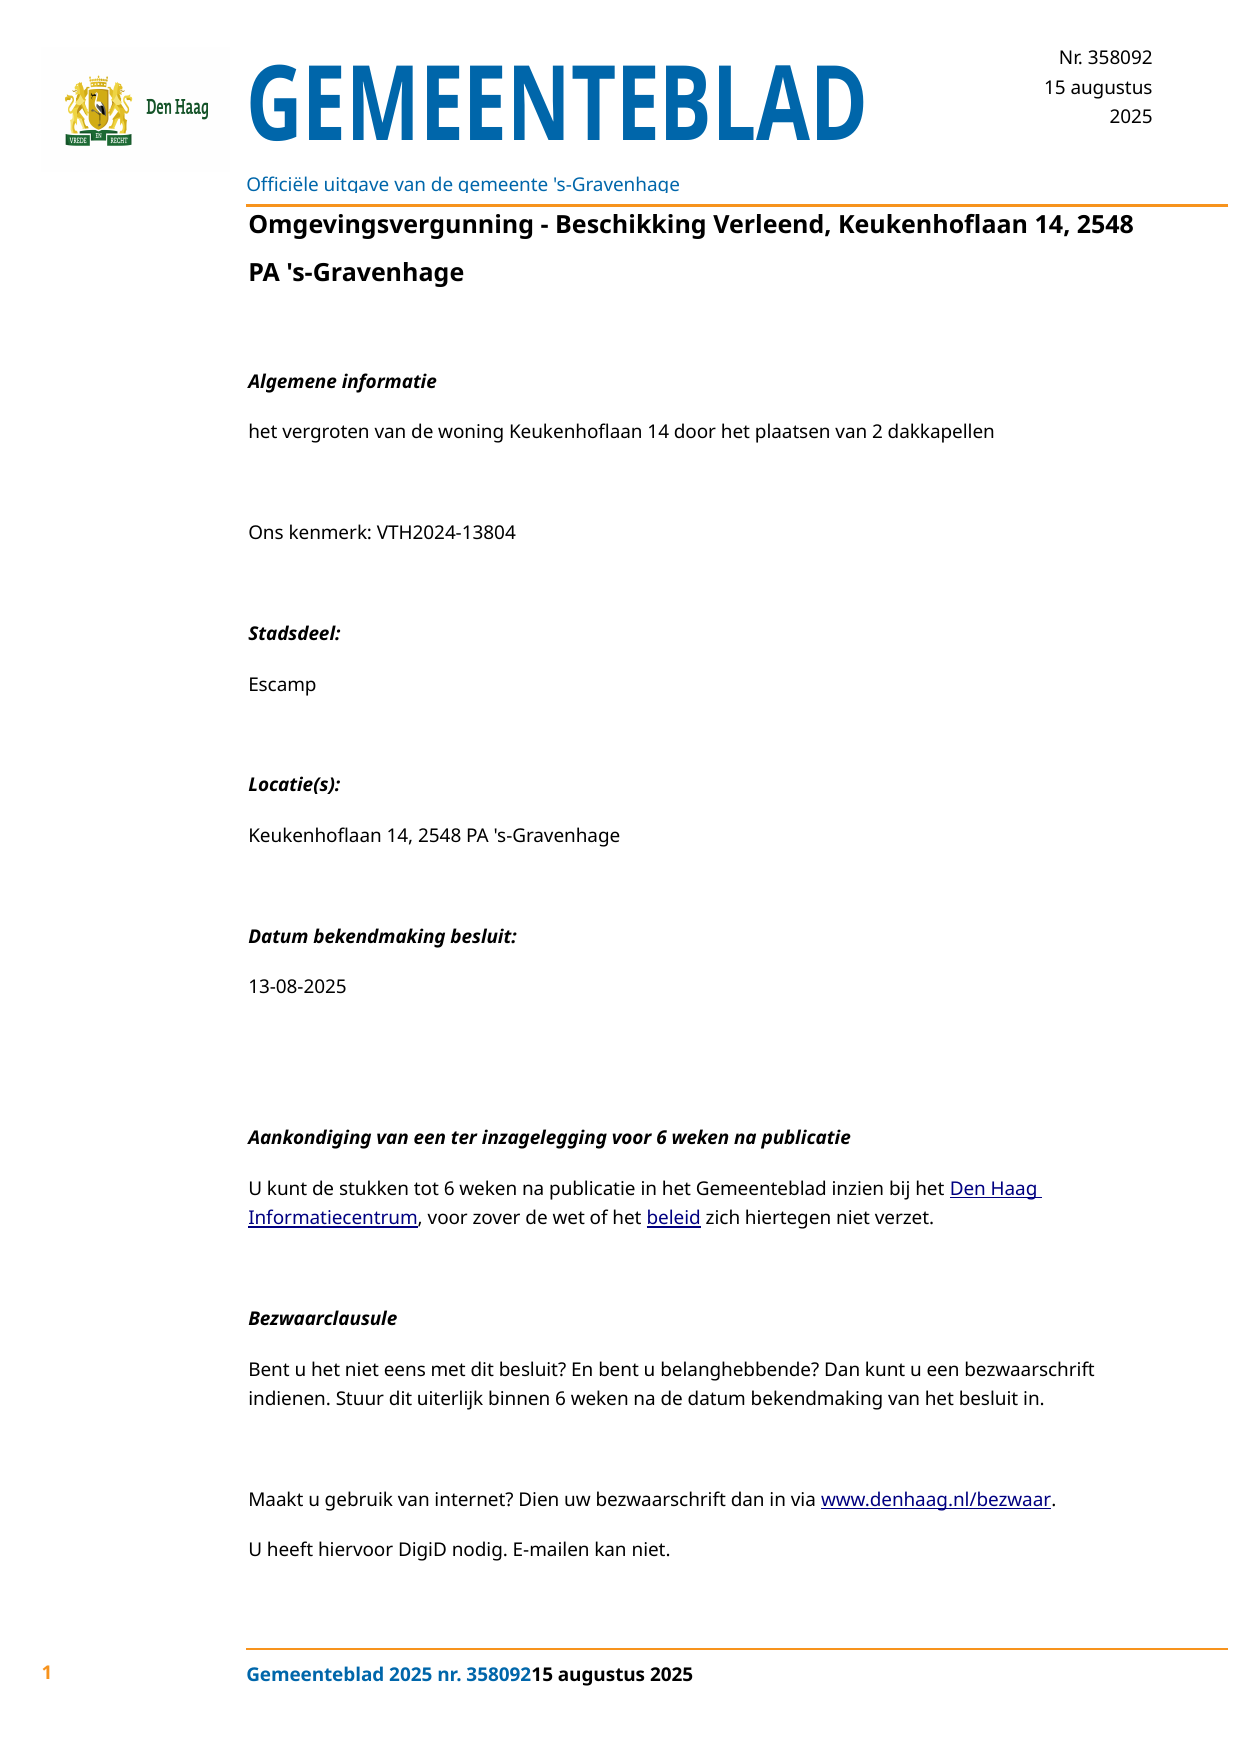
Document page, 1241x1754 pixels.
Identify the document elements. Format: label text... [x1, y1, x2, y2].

text Keukenhoflaan 14, 2548 PA 's-Gravenhage [248, 822, 1152, 848]
text Omgevingsvergunning - Beschikking Verleend, Keukenhoflaan 14, 2548 PA 's-Gravenhage [248, 207, 1152, 288]
text 13-08-2025 [248, 973, 1152, 999]
text het vergroten van de woning Keukenhoflaan 14 door het plaatsen van 2 dakkapellen [248, 419, 1152, 444]
text Algemene informatie [248, 368, 1152, 394]
text U heeft hiervoor DigiD nodig. E-mailen kan niet. [248, 1537, 1152, 1562]
text Bezwaarclausule [248, 1305, 1152, 1331]
text Ons kenmerk: VTH2024-13804 [248, 519, 1152, 545]
picture [41, 47, 231, 172]
text Escamp [248, 671, 1152, 697]
text U kunt de stukken tot 6 weken na publicatie in het Gemeenteblad inzien bij het Den Haag Informatiecentrum, voor zover de wet of het beleid zich hiertegen niet verzet. [248, 1175, 1152, 1230]
text Maakt u gebruik van internet? Dien uw bezwaarschrift dan in via www.denhaag.nl/bezwaar. [248, 1486, 1152, 1512]
text Aankondiging van een ter inzagelegging voor 6 weken na publicatie [248, 1124, 1152, 1150]
text Stadsdeel: [248, 620, 1152, 646]
text Bent u het niet eens met dit besluit? En bent u belanghebbende? Dan kunt u een bezwaarschrift indienen. Stuur dit uiterlijk binnen 6 weken na de datum bekendmaking van het besluit in. [248, 1356, 1152, 1411]
text Datum bekendmaking besluit: [248, 923, 1152, 949]
text Locatie(s): [248, 772, 1152, 797]
